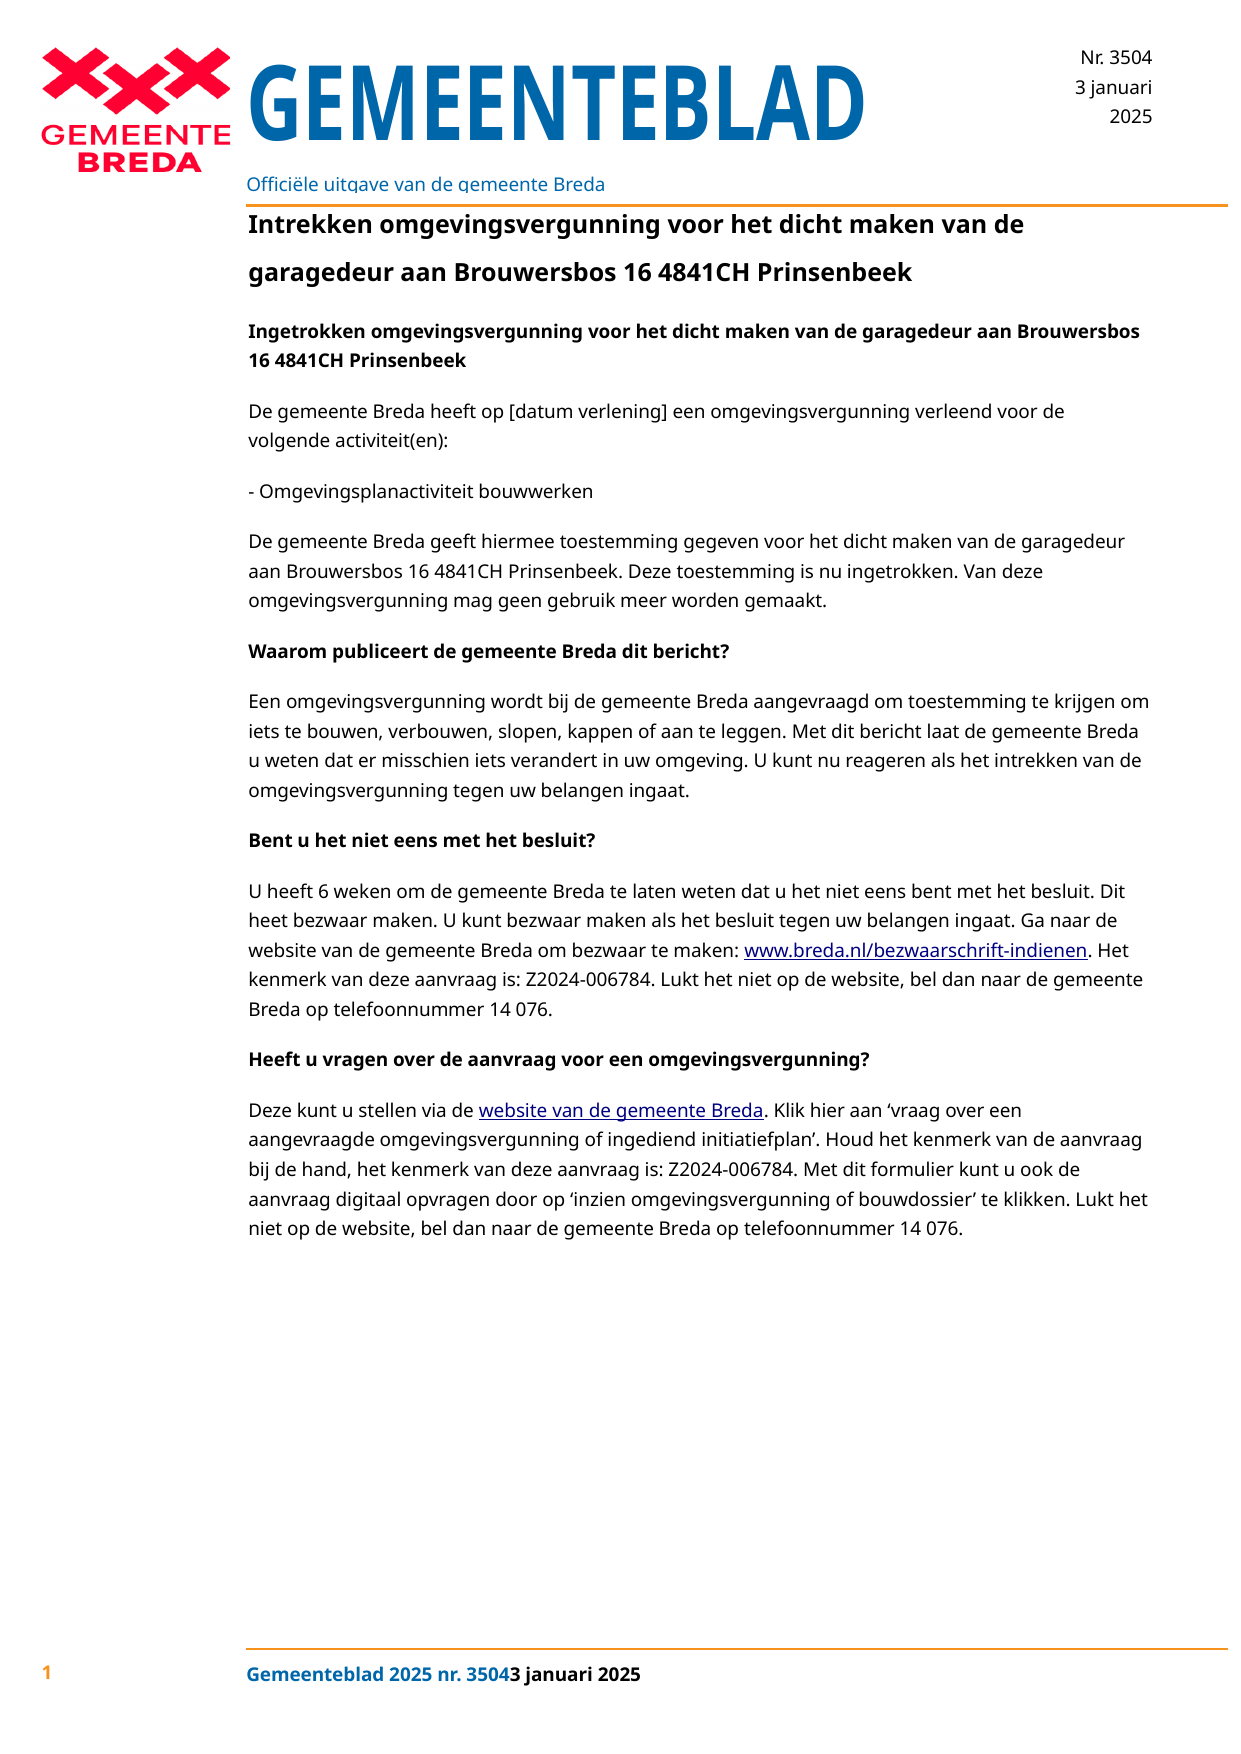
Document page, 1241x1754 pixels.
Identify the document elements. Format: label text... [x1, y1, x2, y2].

text De gemeente Breda geeft hiermee toestemming gegeven voor het dicht maken van de garagedeur aan Brouwersbos 16 4841CH Prinsenbeek. Deze toestemming is nu ingetrokken. Van deze omgevingsvergunning mag geen gebruik meer worden gemaakt. [248, 528, 1152, 613]
text Waarom publiceert de gemeente Breda dit bericht? [248, 638, 1152, 664]
text Intrekken omgevingsvergunning voor het dicht maken van de garagedeur aan Brouwersbos 16 4841CH Prinsenbeek [248, 207, 1152, 288]
text Een omgevingsvergunning wordt bij de gemeente Breda aangevraagd om toestemming te krijgen om iets te bouwen, verbouwen, slopen, kappen of aan te leggen. Met dit bericht laat de gemeente Breda u weten dat er misschien iets verandert in uw omgeving. U kunt nu reageren als het intrekken van de omgevingsvergunning tegen uw belangen ingaat. [248, 688, 1152, 803]
picture [41, 47, 231, 172]
text Ingetrokken omgevingsvergunning voor het dicht maken van de garagedeur aan Brouwersbos 16 4841CH Prinsenbeek [248, 318, 1152, 373]
text Deze kunt u stellen via de website van de gemeente Breda. Klik hier aan ‘vraag over een aangevraagde omgevingsvergunning of ingediend initiatiefplan’. Houd het kenmerk van de aanvraag bij de hand, het kenmerk van deze aanvraag is: Z2024-006784. Met dit formulier kunt u ook de aanvraag digitaal opvragen door op ‘inzien omgevingsvergunning of bouwdossier’ te klikken. Lukt het niet op de website, bel dan naar de gemeente Breda op telefoonnummer 14 076. [248, 1097, 1152, 1241]
text Heeft u vragen over de aanvraag voor een omgevingsvergunning? [248, 1047, 1152, 1072]
text U heeft 6 weken om de gemeente Breda te laten weten dat u het niet eens bent met het besluit. Dit heet bezwaar maken. U kunt bezwaar maken als het besluit tegen uw belangen ingaat. Ga naar de website van de gemeente Breda om bezwaar te maken: www.breda.nl/bezwaarschrift-indienen. Het kenmerk van deze aanvraag is: Z2024-006784. Lukt het niet op de website, bel dan naar de gemeente Breda op telefoonnummer 14 076. [248, 878, 1152, 1022]
text - Omgevingsplanactiviteit bouwwerken [248, 478, 1152, 504]
text Bent u het niet eens met het besluit? [248, 827, 1152, 853]
text De gemeente Breda heeft op [datum verlening] een omgevingsvergunning verleend voor de volgende activiteit(en): [248, 398, 1152, 453]
